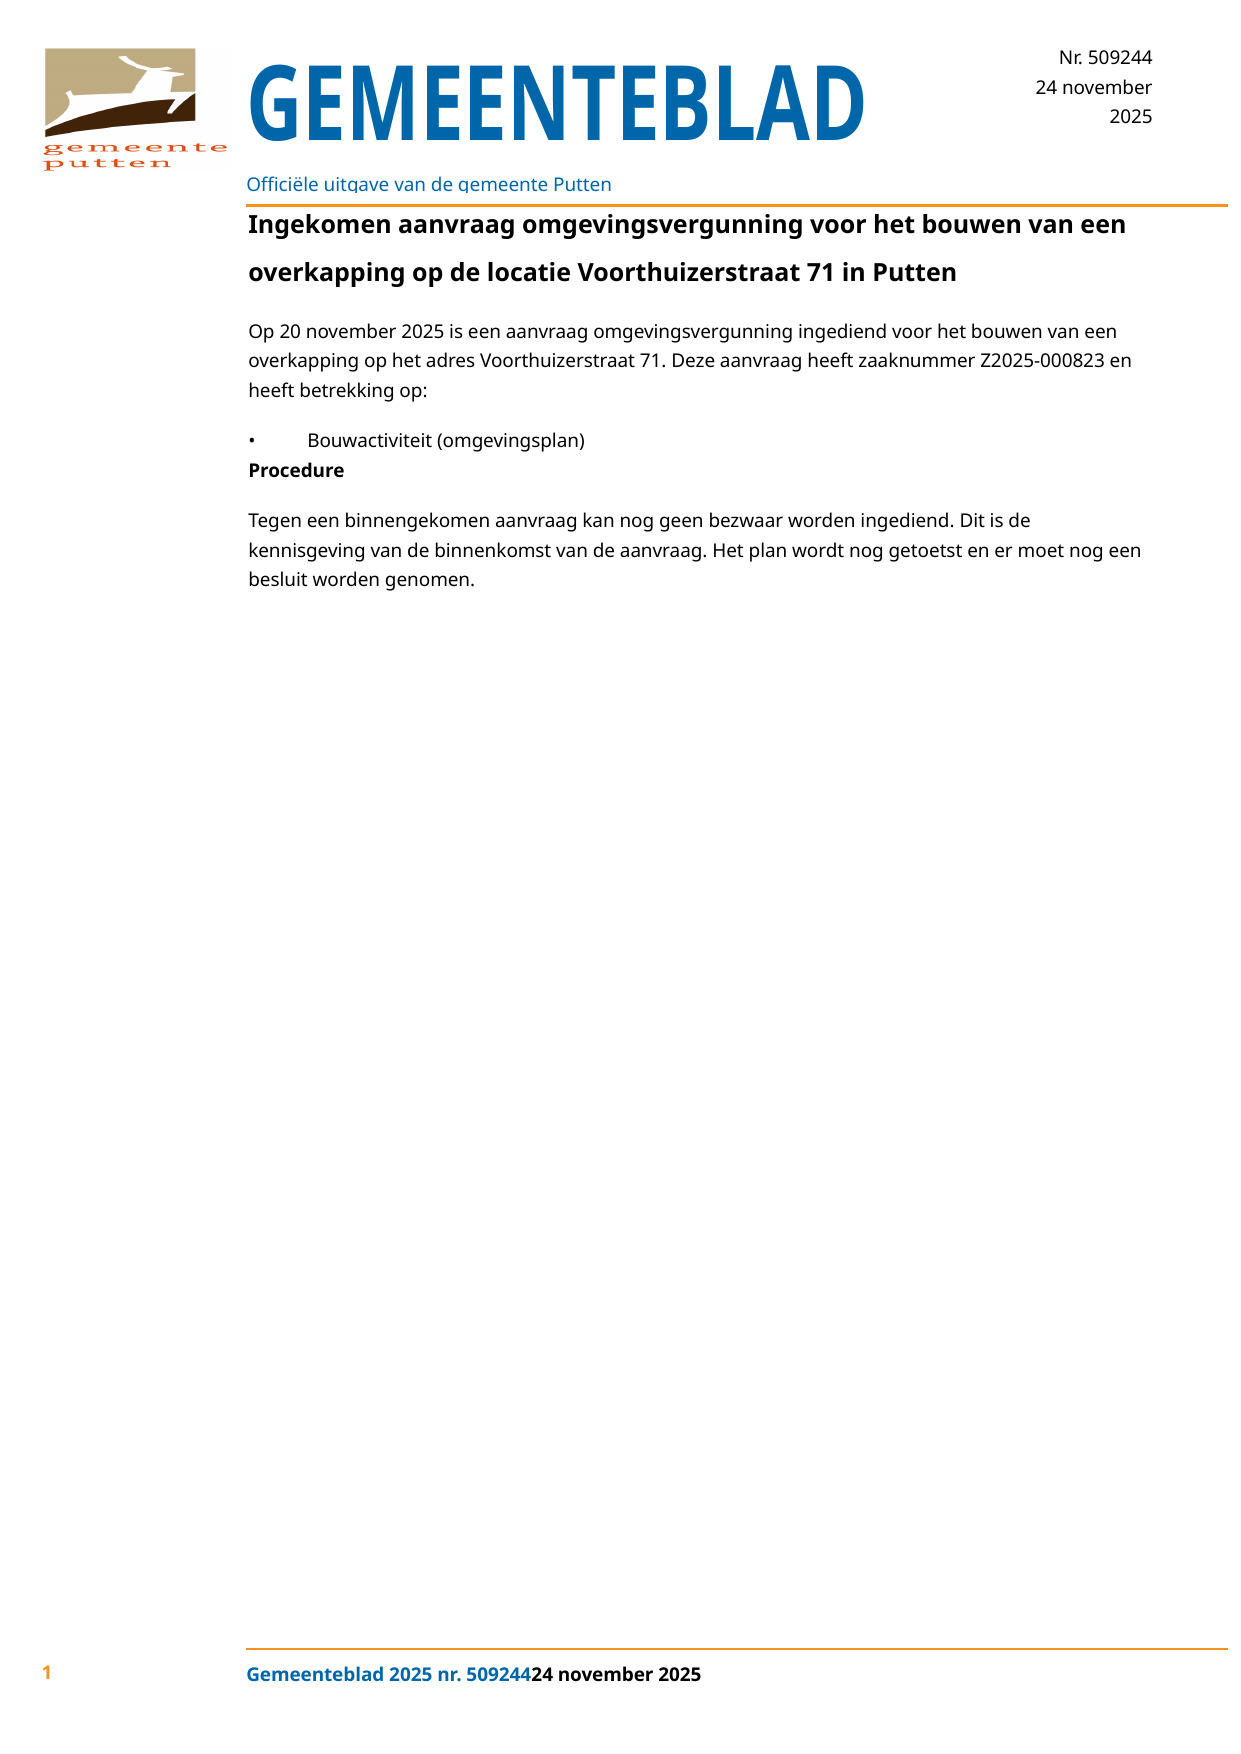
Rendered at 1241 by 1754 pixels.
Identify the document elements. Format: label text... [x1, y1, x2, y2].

text Op 20 november 2025 is een aanvraag omgevingsvergunning ingediend voor het bouwen van een overkapping op het adres Voorthuizerstraat 71. Deze aanvraag heeft zaaknummer Z2025-000823 en heeft betrekking op: [248, 318, 1152, 403]
picture [41, 47, 231, 172]
text Tegen een binnengekomen aanvraag kan nog geen bezwaar worden ingediend. Dit is de kennisgeving van de binnenkomst van de aanvraag. Het plan wordt nog getoetst en er moet nog een besluit worden genomen. [248, 507, 1152, 592]
list Bouwactiviteit (omgevingsplan) [248, 427, 1152, 453]
text Procedure [248, 457, 1152, 483]
text Ingekomen aanvraag omgevingsvergunning voor het bouwen van een overkapping op de locatie Voorthuizerstraat 71 in Putten [248, 207, 1152, 288]
